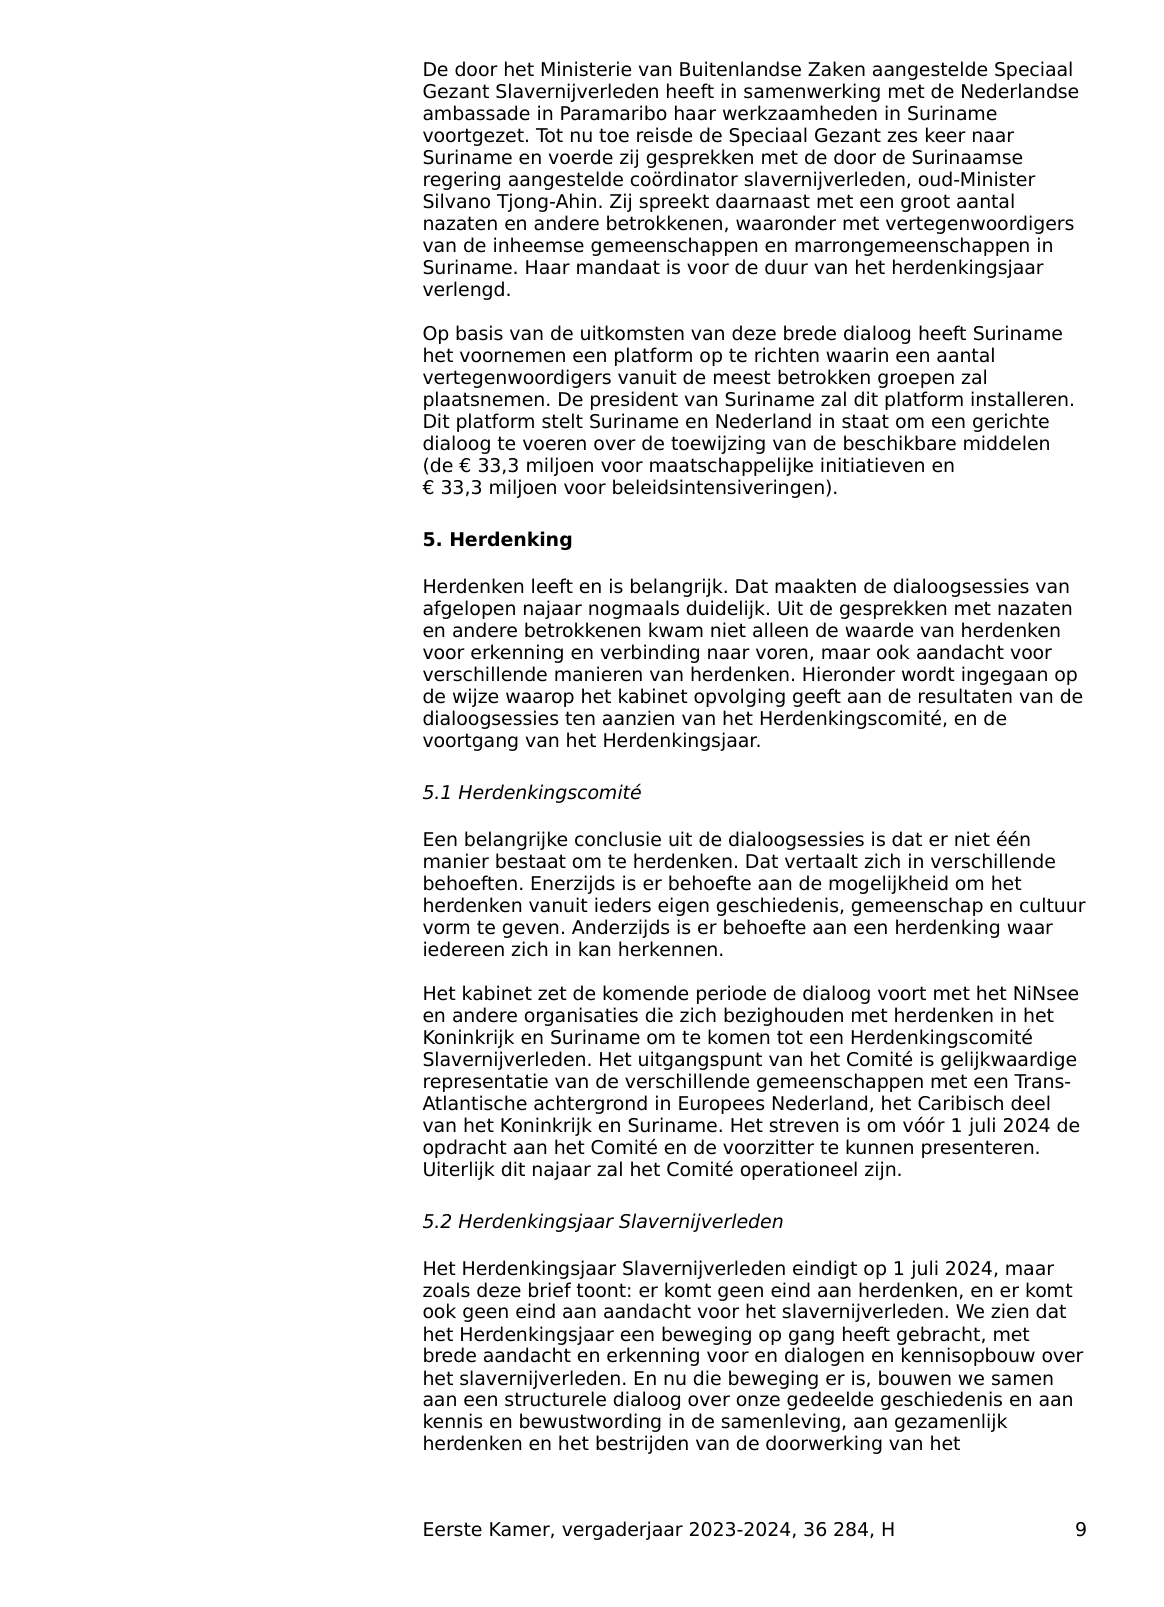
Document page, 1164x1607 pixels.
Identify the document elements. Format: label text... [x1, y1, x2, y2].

text Een belangrijke conclusie uit de dialoogsessies is dat er niet één manier bestaat om te herdenken. Dat vertaalt zich in verschillende behoeften. Enerzijds is er behoefte aan de mogelijkheid om het herdenken vanuit ieders eigen geschiedenis, gemeenschap en cultuur vorm te geven. Anderzijds is er behoefte aan een herdenking waar iedereen zich in kan herkennen. [422, 829, 1087, 961]
subtitle 5.1 Herdenkingscomité [422, 782, 1087, 804]
text Het kabinet zet de komende periode de dialoog voort met het NiNsee en andere organisaties die zich bezighouden met herdenken in het Koninkrijk en Suriname om te komen tot een Herdenkingscomité Slavernijverleden. Het uitgangspunt van het Comité is gelijkwaardige representatie van de verschillende gemeenschappen met een Trans-Atlantische achtergrond in Europees Nederland, het Caribisch deel van het Koninkrijk en Suriname. Het streven is om vóór 1 juli 2024 de opdracht aan het Comité en de voorzitter te kunnen presenteren. Uiterlijk dit najaar zal het Comité operationeel zijn. [422, 983, 1087, 1181]
text De door het Ministerie van Buitenlandse Zaken aangestelde Speciaal Gezant Slavernijverleden heeft in samenwerking met de Nederlandse ambassade in Paramaribo haar werkzaamheden in Suriname voortgezet. Tot nu toe reisde de Speciaal Gezant zes keer naar Suriname en voerde zij gesprekken met de door de Surinaamse regering aangestelde coördinator slavernijverleden, oud-Minister Silvano Tjong-Ahin. Zij spreekt daarnaast met een groot aantal nazaten en andere betrokkenen, waaronder met vertegenwoordigers van de inheemse gemeenschappen en marrongemeenschappen in Suriname. Haar mandaat is voor de duur van het herdenkingsjaar verlengd. [422, 59, 1087, 301]
subtitle 5. Herdenking [422, 529, 1087, 551]
text Het Herdenkingsjaar Slavernijverleden eindigt op 1 juli 2024, maar zoals deze brief toont: er komt geen eind aan herdenken, en er komt ook geen eind aan aandacht voor het slavernijverleden. We zien dat het Herdenkingsjaar een beweging op gang heeft gebracht, met brede aandacht en erkenning voor en dialogen en kennisopbouw over het slavernijverleden. En nu die beweging er is, bouwen we samen aan een structurele dialoog over onze gedeelde geschiedenis en aan kennis en bewustwording in de samenleving, aan gezamenlijk herdenken en het bestrijden van de doorwerking van het [422, 1257, 1087, 1455]
subtitle 5.2 Herdenkingsjaar Slavernijverleden [422, 1211, 1087, 1232]
text Op basis van de uitkomsten van deze brede dialoog heeft Suriname het voornemen een platform op te richten waarin een aantal vertegenwoordigers vanuit de meest betrokken groepen zal plaatsnemen. De president van Suriname zal dit platform installeren. Dit platform stelt Suriname en Nederland in staat om een gerichte dialoog te voeren over de toewijzing van de beschikbare middelen (de € 33,3 miljoen voor maatschappelijke initiatieven en € 33,3 miljoen voor beleidsintensiveringen). [422, 323, 1087, 499]
text Herdenken leeft en is belangrijk. Dat maakten de dialoogsessies van afgelopen najaar nogmaals duidelijk. Uit de gesprekken met nazaten en andere betrokkenen kwam niet alleen de waarde van herdenken voor erkenning en verbinding naar voren, maar ook aandacht voor verschillende manieren van herdenken. Hieronder wordt ingegaan op de wijze waarop het kabinet opvolging geeft aan de resultaten van de dialoogsessies ten aanzien van het Herdenkingscomité, en de voortgang van het Herdenkingsjaar. [422, 576, 1087, 752]
